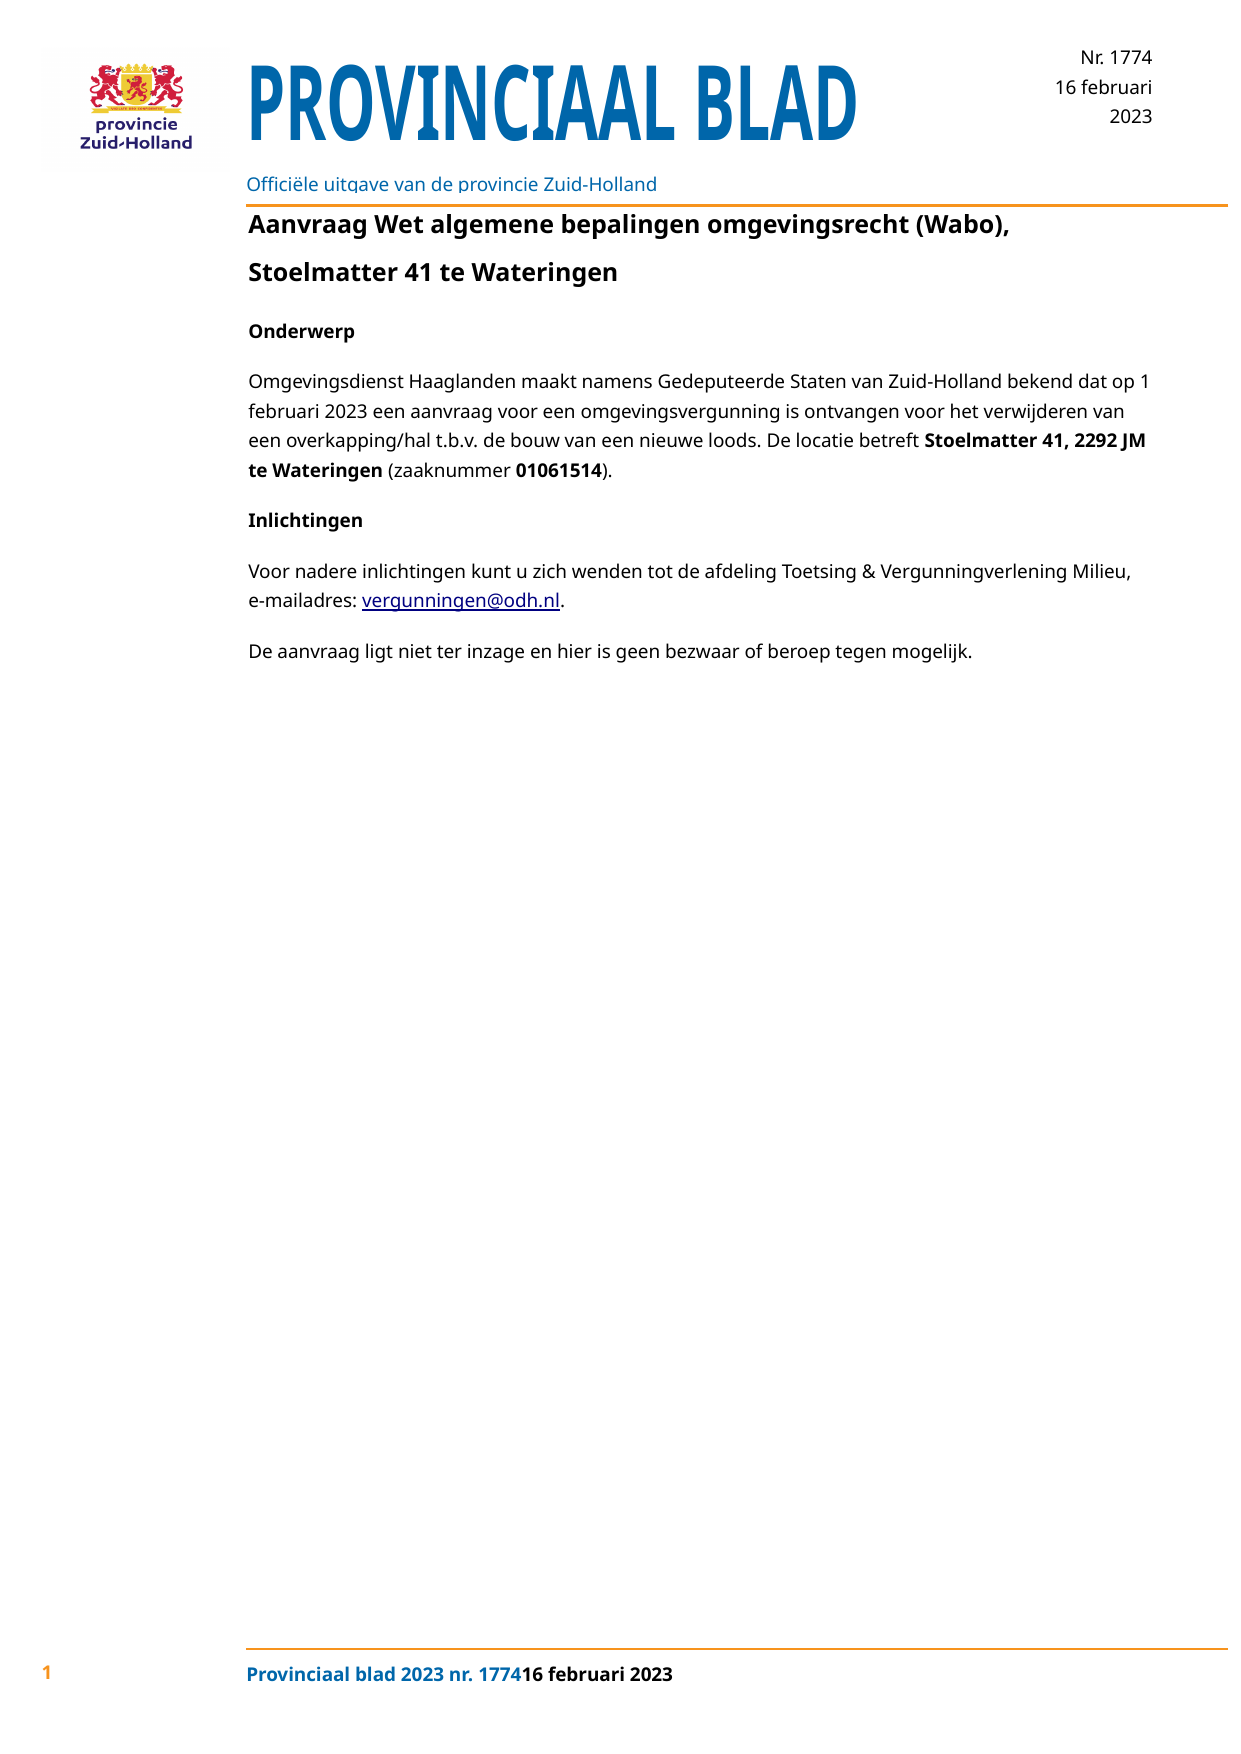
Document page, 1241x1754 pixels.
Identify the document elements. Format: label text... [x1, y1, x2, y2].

picture [41, 47, 231, 172]
text De aanvraag ligt niet ter inzage en hier is geen bezwaar of beroep tegen mogelijk. [248, 638, 1152, 664]
text Voor nadere inlichtingen kunt u zich wenden tot de afdeling Toetsing & Vergunningverlening Milieu, e-mailadres: vergunningen@odh.nl. [248, 558, 1152, 613]
text Inlichtingen [248, 507, 1152, 533]
text Onderwerp [248, 318, 1152, 344]
text Omgevingsdienst Haaglanden maakt namens Gedeputeerde Staten van Zuid-Holland bekend dat op 1 februari 2023 een aanvraag voor een omgevingsvergunning is ontvangen voor het verwijderen van een overkapping/hal t.b.v. de bouw van een nieuwe loods. De locatie betreft Stoelmatter 41, 2292 JM te Wateringen (zaaknummer 01061514). [248, 368, 1152, 483]
text Aanvraag Wet algemene bepalingen omgevingsrecht (Wabo), Stoelmatter 41 te Wateringen [248, 207, 1152, 288]
